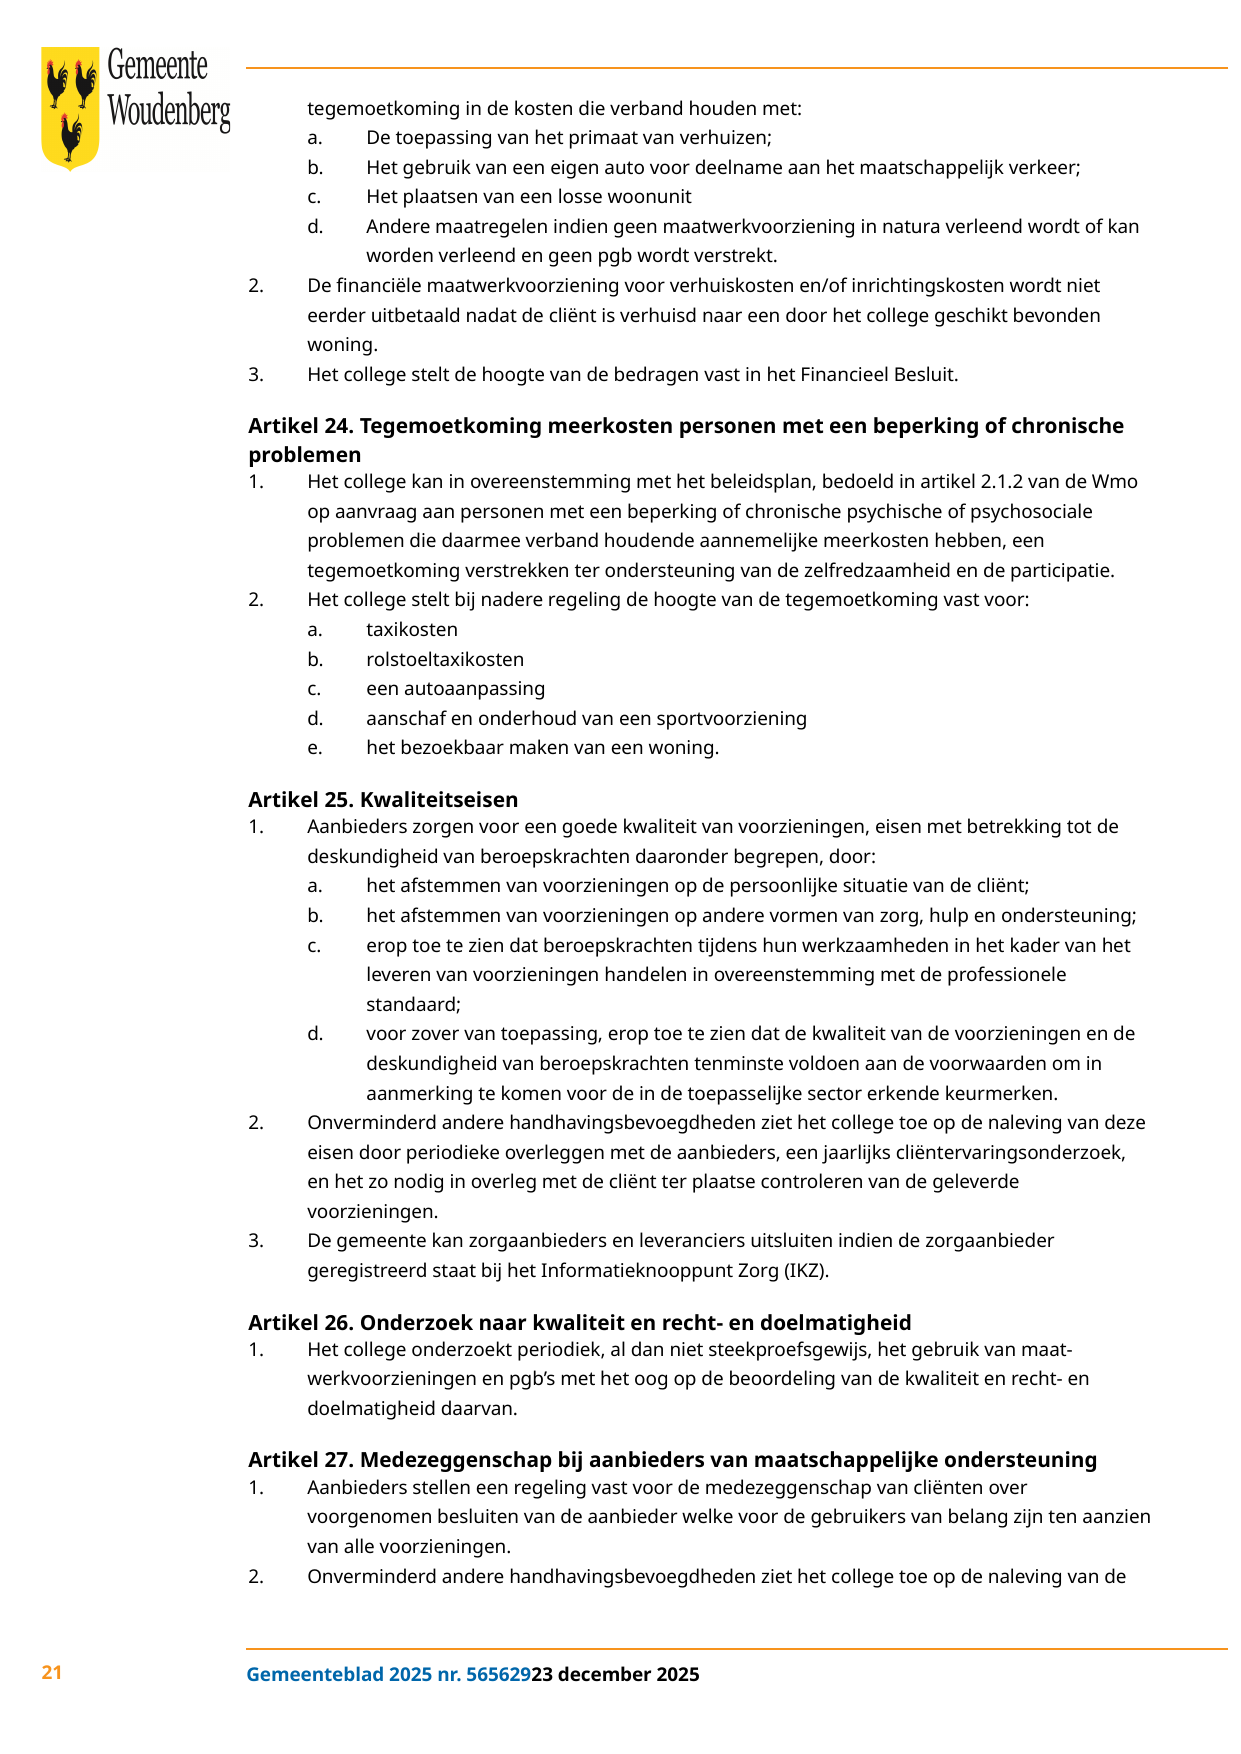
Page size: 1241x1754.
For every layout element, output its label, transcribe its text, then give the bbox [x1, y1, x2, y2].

text Artikel 24. Tegemoetkoming meerkosten personen met een beperking of chronische problemen [248, 411, 1152, 468]
list Onverminderd andere handhavingsbevoegdheden ziet het college toe op de naleving van de [248, 1563, 1152, 1588]
list Het gebruik van een eigen auto voor deelname aan het maatschappelijk verkeer; [307, 154, 1152, 180]
list voor zover van toepassing, erop toe te zien dat de kwaliteit van de voorzieningen en de deskundigheid van beroepskrachten tenminste voldoen aan de voorwaarden om in aanmerking te komen voor de in de toepasselijke sector erkende keurmerken. [307, 1021, 1152, 1105]
list Het plaatsen van een losse woonunit [307, 183, 1152, 209]
list Aanbieders zorgen voor een goede kwaliteit van voorzieningen, eisen met betrekking tot de deskundigheid van beroepskrachten daaronder begrepen, door: [248, 813, 1152, 869]
list een autoaanpassing [307, 675, 1152, 701]
list het bezoekbaar maken van een woning. [307, 734, 1152, 760]
list Onverminderd andere handhavingsbevoegdheden ziet het college toe op de naleving van deze eisen door periodieke overleggen met de aanbieders, een jaarlijks cliëntervaringsonderzoek, en het zo nodig in overleg met de cliënt ter plaatse controleren van de geleverde voorzieningen. [248, 1109, 1152, 1224]
list het afstemmen van voorzieningen op andere vormen van zorg, hulp en ondersteuning; [307, 902, 1152, 928]
list Het college onderzoekt periodiek, al dan niet steekproefsgewijs, het gebruik van maat-werkvoorzieningen en pgb’s met het oog op de beoordeling van de kwaliteit en recht- en doelmatigheid daarvan. [248, 1336, 1152, 1421]
list aanschaf en onderhoud van een sportvoorziening [307, 705, 1152, 731]
text Artikel 26. Onderzoek naar kwaliteit en recht- en doelmatigheid [248, 1308, 1152, 1336]
list het afstemmen van voorzieningen op de persoonlijke situatie van de cliënt; [307, 873, 1152, 898]
text Artikel 27. Medezeggenschap bij aanbieders van maatschappelijke ondersteuning [248, 1446, 1152, 1474]
list erop toe te zien dat beroepskrachten tijdens hun werkzaamheden in het kader van het leveren van voorzieningen handelen in overeenstemming met de professionele standaard; [307, 932, 1152, 1017]
list Het college stelt bij nadere regeling de hoogte van de tegemoetkoming vast voor: [248, 587, 1152, 612]
list tegemoetkoming in de kosten die verband houden met: [248, 95, 1152, 121]
list De toepassing van het primaat van verhuizen; [307, 124, 1152, 150]
text Artikel 25. Kwaliteitseisen [248, 785, 1152, 813]
picture [41, 47, 231, 172]
list Het college kan in overeenstemming met het beleidsplan, bedoeld in artikel 2.1.2 van de Wmo op aanvraag aan personen met een beperking of chronische psychische of psychosociale problemen die daarmee verband houdende aannemelijke meerkosten hebben, een tegemoetkoming verstrekken ter ondersteuning van de zelfredzaamheid en de participatie. [248, 468, 1152, 583]
list taxikosten [307, 616, 1152, 642]
list Andere maatregelen indien geen maatwerkvoorziening in natura verleend wordt of kan worden verleend en geen pgb wordt verstrekt. [307, 213, 1152, 268]
list De gemeente kan zorgaanbieders en leveranciers uitsluiten indien de zorgaanbieder geregistreerd staat bij het Informatieknooppunt Zorg (IKZ). [248, 1228, 1152, 1283]
list Aanbieders stellen een regeling vast voor de medezeggenschap van cliënten over voorgenomen besluiten van de aanbieder welke voor de gebruikers van belang zijn ten aanzien van alle voorzieningen. [248, 1474, 1152, 1559]
list rolstoeltaxikosten [307, 646, 1152, 672]
list De financiële maatwerkvoorziening voor verhuiskosten en/of inrichtingskosten wordt niet eerder uitbetaald nadat de cliënt is verhuisd naar een door het college geschikt bevonden woning. [248, 272, 1152, 357]
list Het college stelt de hoogte van de bedragen vast in het Financieel Besluit. [248, 361, 1152, 387]
